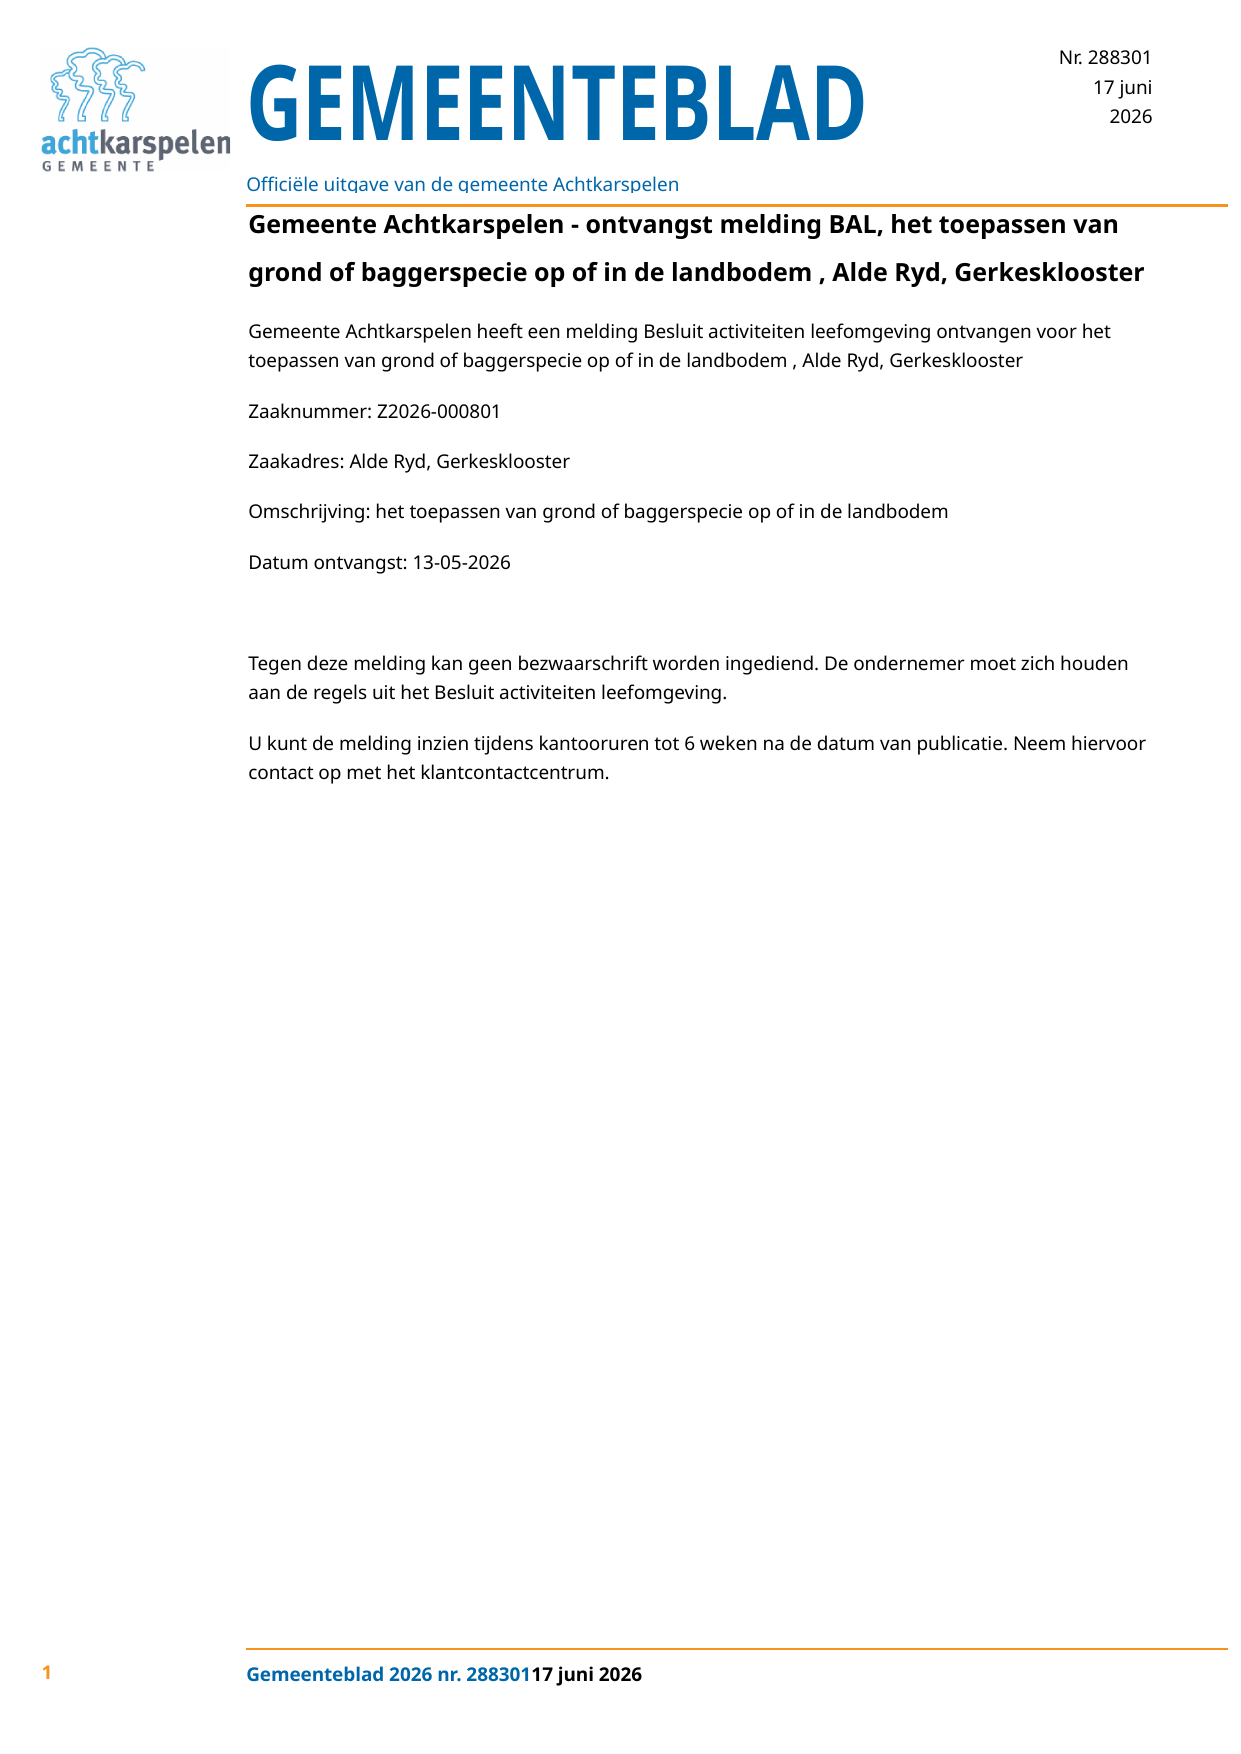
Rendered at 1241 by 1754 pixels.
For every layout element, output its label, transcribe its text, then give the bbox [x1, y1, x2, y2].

text Datum ontvangst: 13-05-2026 [248, 549, 1152, 575]
text Gemeente Achtkarspelen heeft een melding Besluit activiteiten leefomgeving ontvangen voor het toepassen van grond of baggerspecie op of in de landbodem , Alde Ryd, Gerkesklooster [248, 318, 1152, 373]
text Zaaknummer: Z2026-000801 [248, 398, 1152, 424]
text Tegen deze melding kan geen bezwaarschrift worden ingediend. De ondernemer moet zich houden aan de regels uit het Besluit activiteiten leefomgeving. [248, 650, 1152, 705]
text Omschrijving: het toepassen van grond of baggerspecie op of in de landbodem [248, 499, 1152, 524]
text Gemeente Achtkarspelen - ontvangst melding BAL, het toepassen van grond of baggerspecie op of in de landbodem , Alde Ryd, Gerkesklooster [248, 207, 1152, 288]
text U kunt de melding inzien tijdens kantooruren tot 6 weken na de datum van publicatie. Neem hiervoor contact op met het klantcontactcentrum. [248, 730, 1152, 785]
text Zaakadres: Alde Ryd, Gerkesklooster [248, 448, 1152, 474]
picture [41, 47, 231, 172]
